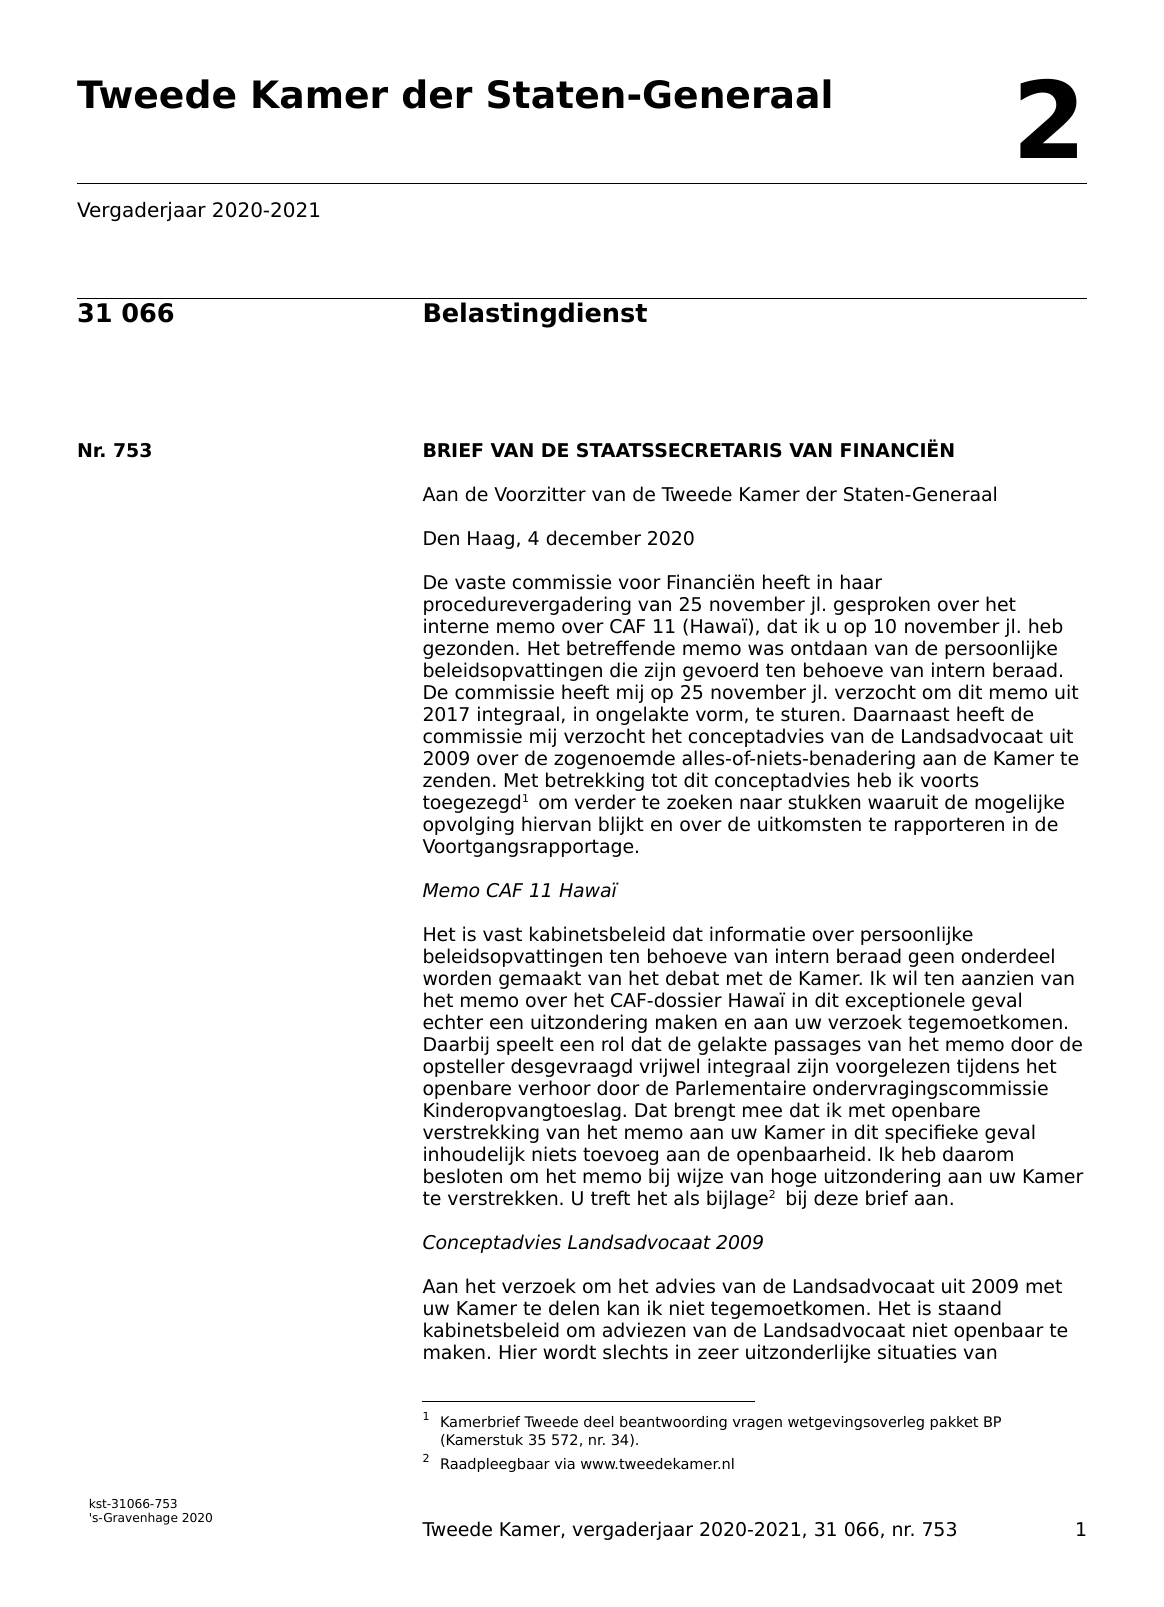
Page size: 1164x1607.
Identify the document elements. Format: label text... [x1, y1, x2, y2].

subtitle Conceptadvies Landsadvocaat 2009 [422, 1232, 1087, 1254]
text Den Haag, 4 december 2020 [422, 528, 1087, 550]
table_header 2 [886, 59, 1087, 183]
text Aan de Voorzitter van de Tweede Kamer der Staten-Generaal [422, 484, 1087, 506]
text kst-31066-753 [88, 1497, 323, 1511]
subtitle 31 066 Belastingdienst [77, 299, 1087, 329]
text De vaste commissie voor Financiën heeft in haar procedurevergadering van 25 november jl. gesproken over het interne memo over CAF 11 (Hawaï), dat ik u op 10 november jl. heb gezonden. Het betreffende memo was ontdaan van de persoonlijke beleidsopvattingen die zijn gevoerd ten behoeve van intern beraad. De commissie heeft mij op 25 november jl. verzocht om dit memo uit 2017 integraal, in ongelakte vorm, te sturen. Daarnaast heeft de commissie mij verzocht het conceptadvies van de Landsadvocaat uit 2009 over de zogenoemde alles-of-niets-benadering aan de Kamer te zenden. Met betrekking tot dit conceptadvies heb ik voorts toegezegd om verder te zoeken naar stukken waaruit de mogelijke opvolging hiervan blijkt en over de uitkomsten te rapporteren in de Voortgangsrapportage. [422, 572, 1087, 858]
text 's-Gravenhage 2020 [88, 1511, 323, 1525]
subtitle Nr. 753 BRIEF VAN DE STAATSSECRETARIS VAN FINANCIËN [77, 440, 1087, 462]
table_header Tweede Kamer der Staten-Generaal [77, 59, 886, 183]
text Aan het verzoek om het advies van de Landsadvocaat uit 2009 met uw Kamer te delen kan ik niet tegemoetkomen. Het is staand kabinetsbeleid om adviezen van de Landsadvocaat niet openbaar te maken. Hier wordt slechts in zeer uitzonderlijke situaties van [422, 1276, 1087, 1364]
subtitle Memo CAF 11 Hawaï [422, 880, 1087, 902]
text Kamerbrief Tweede deel beantwoording vragen wetgevingsoverleg pakket BP (Kamerstuk 35 572, nr. 34). [422, 1410, 1087, 1449]
table_cell Vergaderjaar 2020-2021 [77, 184, 1087, 298]
text Het is vast kabinetsbeleid dat informatie over persoonlijke beleidsopvattingen ten behoeve van intern beraad geen onderdeel worden gemaakt van het debat met de Kamer. Ik wil ten aanzien van het memo over het CAF-dossier Hawaï in dit exceptionele geval echter een uitzondering maken en aan uw verzoek tegemoetkomen. Daarbij speelt een rol dat de gelakte passages van het memo door de opsteller desgevraagd vrijwel integraal zijn voorgelezen tijdens het openbare verhoor door de Parlementaire ondervragingscommissie Kinderopvangtoeslag. Dat brengt mee dat ik met openbare verstrekking van het memo aan uw Kamer in dit specifieke geval inhoudelijk niets toevoeg aan de openbaarheid. Ik heb daarom besloten om het memo bij wijze van hoge uitzondering aan uw Kamer te verstrekken. U treft het als bijlage bij deze brief aan. [422, 924, 1087, 1210]
text Raadpleegbaar via www.tweedekamer.nl [422, 1452, 1087, 1474]
